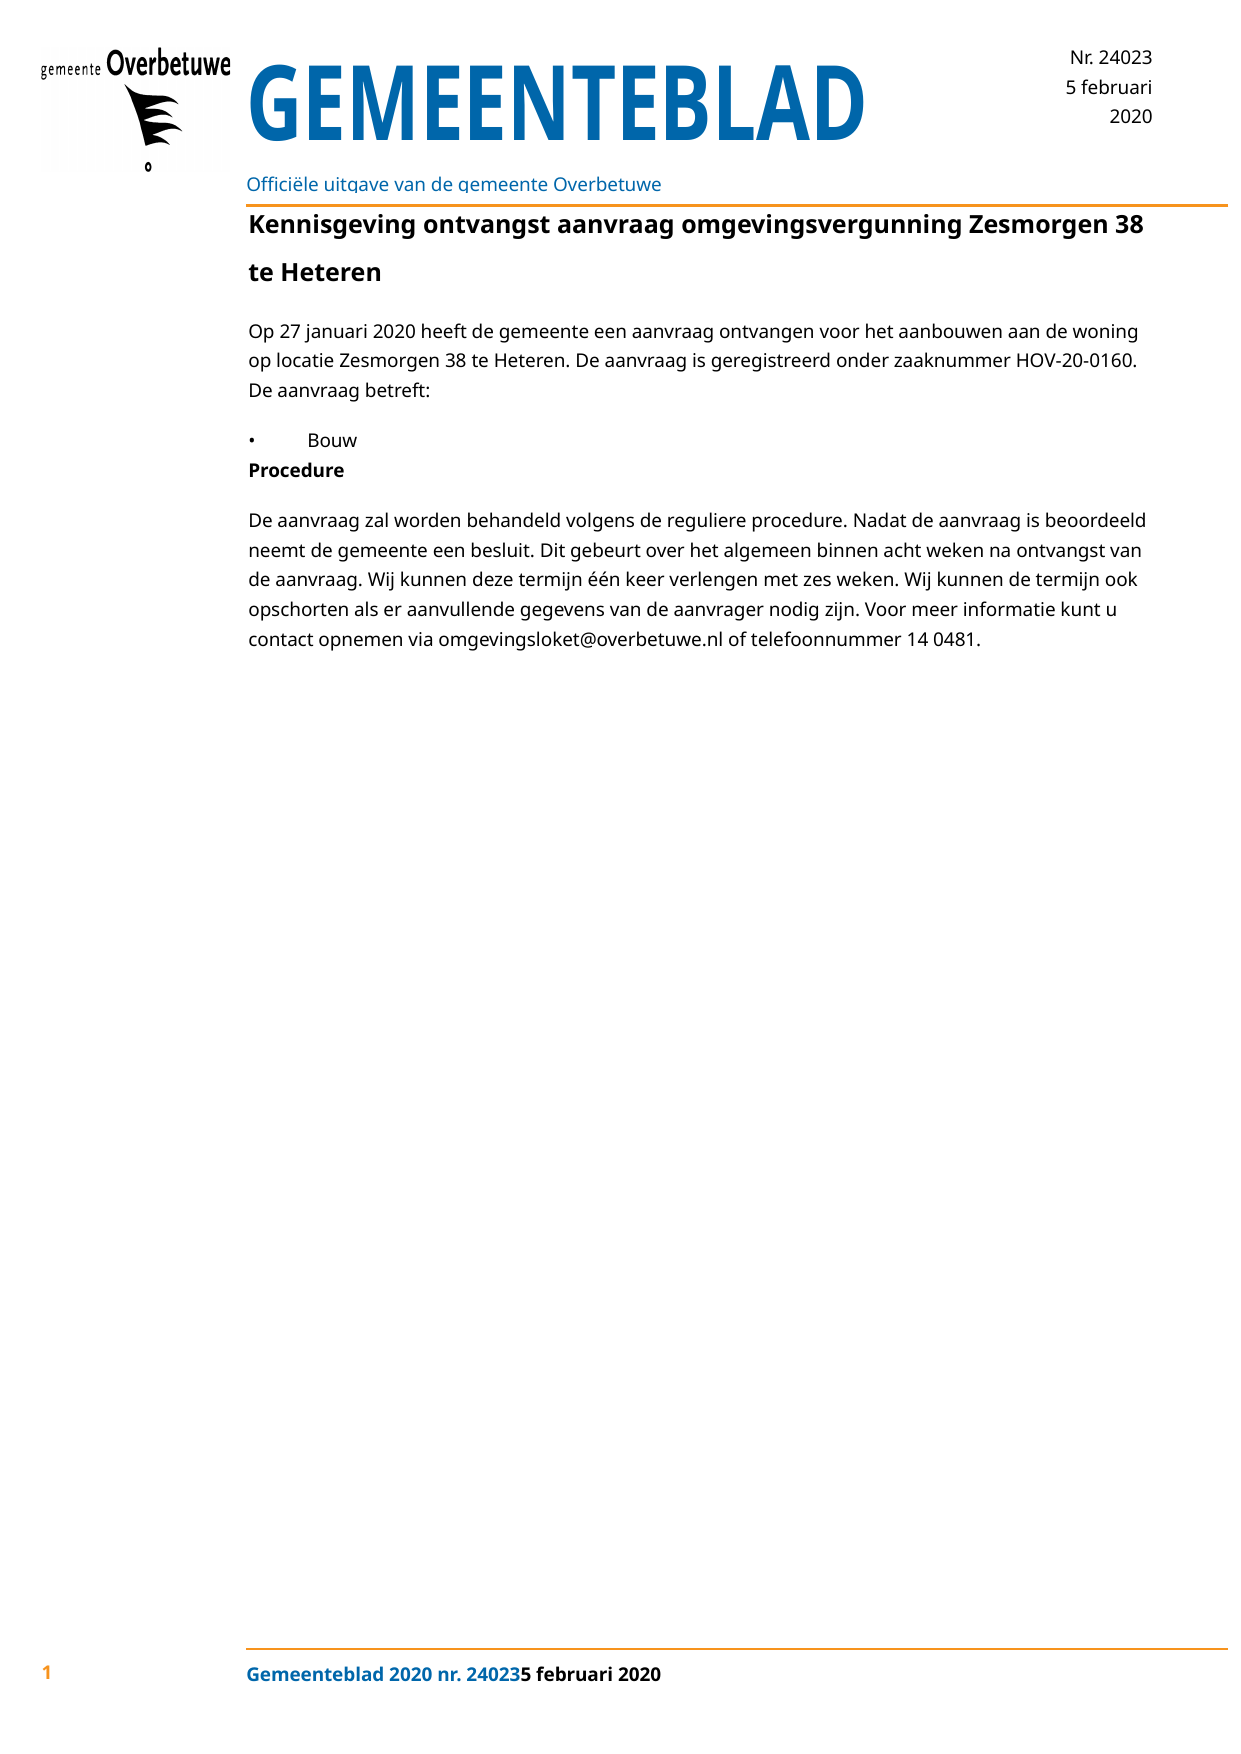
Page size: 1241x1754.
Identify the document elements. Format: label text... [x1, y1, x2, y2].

text De aanvraag zal worden behandeld volgens de reguliere procedure. Nadat de aanvraag is beoordeeld neemt de gemeente een besluit. Dit gebeurt over het algemeen binnen acht weken na ontvangst van de aanvraag. Wij kunnen deze termijn één keer verlengen met zes weken. Wij kunnen de termijn ook opschorten als er aanvullende gegevens van de aanvrager nodig zijn. Voor meer informatie kunt u contact opnemen via omgevingsloket@overbetuwe.nl of telefoonnummer 14 0481. [248, 507, 1152, 652]
text Op 27 januari 2020 heeft de gemeente een aanvraag ontvangen voor het aanbouwen aan de woning op locatie Zesmorgen 38 te Heteren. De aanvraag is geregistreerd onder zaaknummer HOV-20-0160. De aanvraag betreft: [248, 318, 1152, 403]
text Kennisgeving ontvangst aanvraag omgevingsvergunning Zesmorgen 38 te Heteren [248, 207, 1152, 288]
text Procedure [248, 457, 1152, 483]
list Bouw [248, 427, 1152, 453]
picture [41, 47, 231, 172]
